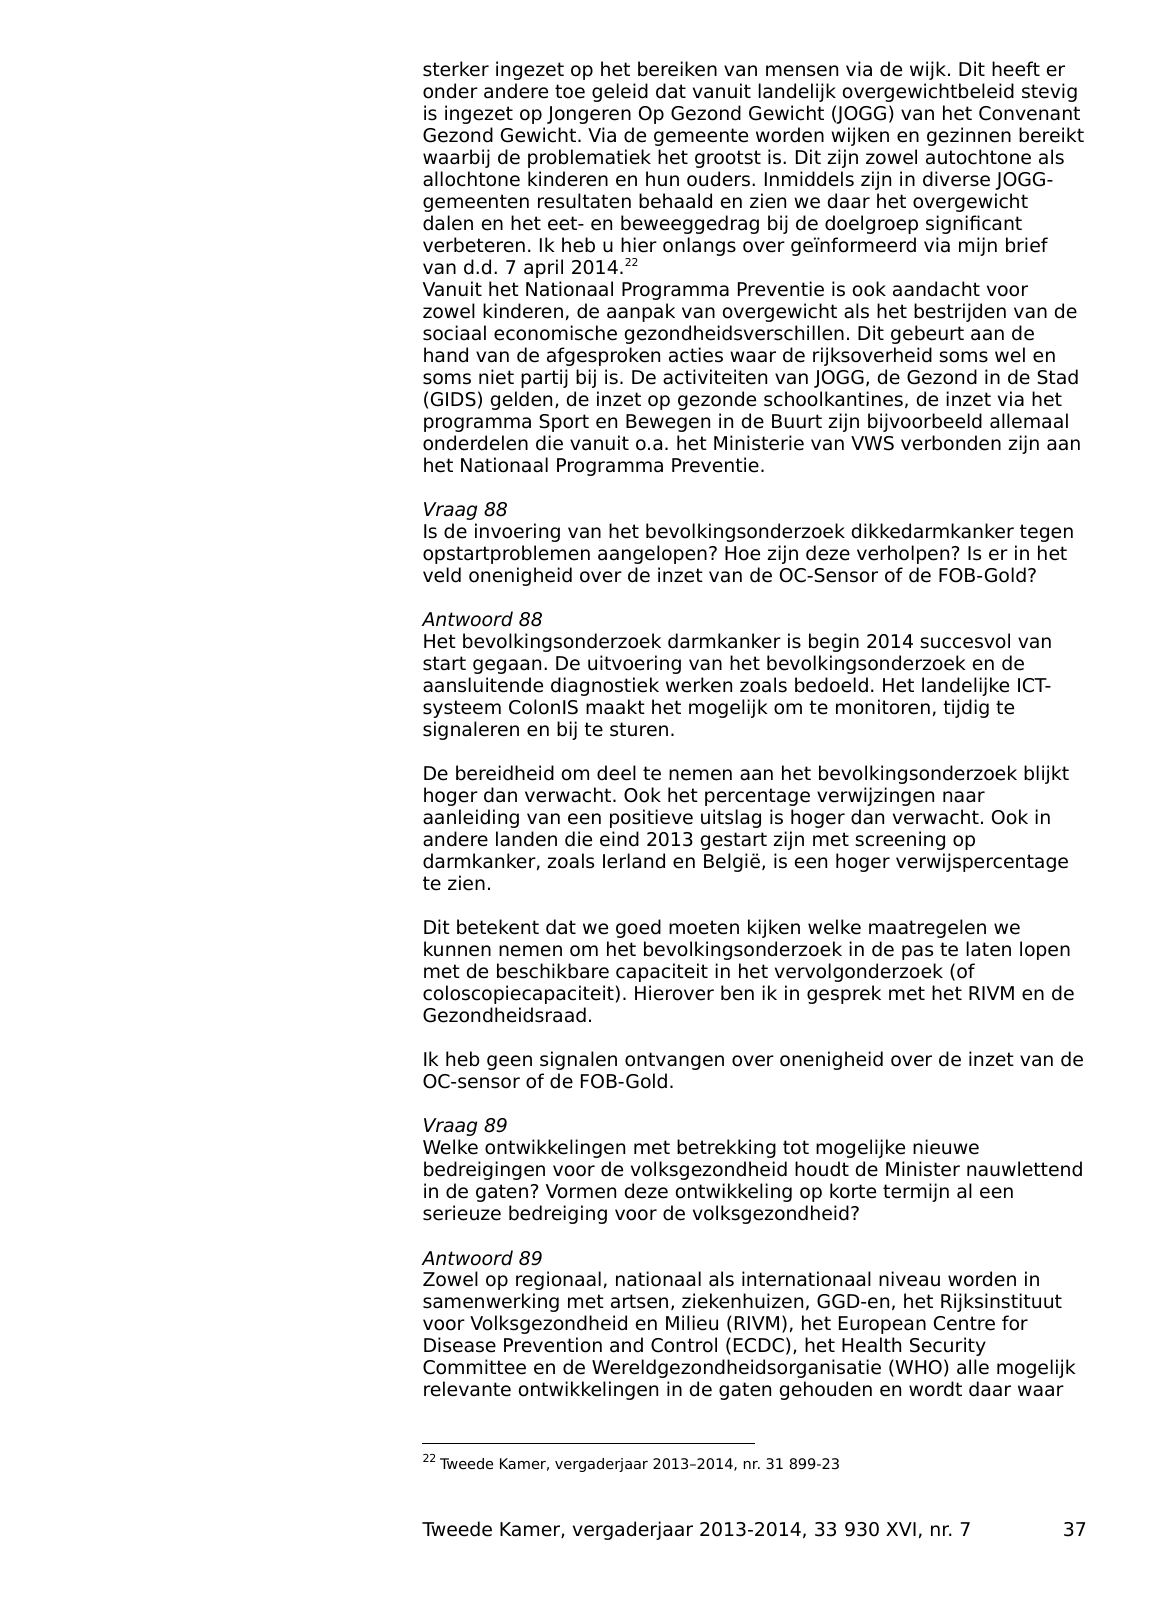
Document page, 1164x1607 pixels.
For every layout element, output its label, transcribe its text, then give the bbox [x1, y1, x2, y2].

text De bereidheid om deel te nemen aan het bevolkingsonderzoek blijkt hoger dan verwacht. Ook het percentage verwijzingen naar aanleiding van een positieve uitslag is hoger dan verwacht. Ook in andere landen die eind 2013 gestart zijn met screening op darmkanker, zoals Ierland en België, is een hoger verwijspercentage te zien. [422, 763, 1087, 895]
text Ik heb geen signalen ontvangen over onenigheid over de inzet van de OC-sensor of de FOB-Gold. [422, 1049, 1087, 1093]
text Vanuit het Nationaal Programma Preventie is ook aandacht voor zowel kinderen, de aanpak van overgewicht als het bestrijden van de sociaal economische gezondheidsverschillen. Dit gebeurt aan de hand van de afgesproken acties waar de rijksoverheid soms wel en soms niet partij bij is. De activiteiten van JOGG, de Gezond in de Stad (GIDS) gelden, de inzet op gezonde schoolkantines, de inzet via het programma Sport en Bewegen in de Buurt zijn bijvoorbeeld allemaal onderdelen die vanuit o.a. het Ministerie van VWS verbonden zijn aan het Nationaal Programma Preventie. [422, 279, 1087, 477]
text Welke ontwikkelingen met betrekking tot mogelijke nieuwe bedreigingen voor de volksgezondheid houdt de Minister nauwlettend in de gaten? Vormen deze ontwikkeling op korte termijn al een serieuze bedreiging voor de volksgezondheid? [422, 1137, 1087, 1225]
text Het bevolkingsonderzoek darmkanker is begin 2014 succesvol van start gegaan. De uitvoering van het bevolkingsonderzoek en de aansluitende diagnostiek werken zoals bedoeld. Het landelijke ICT-systeem ColonIS maakt het mogelijk om te monitoren, tijdig te signaleren en bij te sturen. [422, 631, 1087, 741]
text sterker ingezet op het bereiken van mensen via de wijk. Dit heeft er onder andere toe geleid dat vanuit landelijk overgewichtbeleid stevig is ingezet op Jongeren Op Gezond Gewicht (JOGG) van het Convenant Gezond Gewicht. Via de gemeente worden wijken en gezinnen bereikt waarbij de problematiek het grootst is. Dit zijn zowel autochtone als allochtone kinderen en hun ouders. Inmiddels zijn in diverse JOGG-gemeenten resultaten behaald en zien we daar het overgewicht dalen en het eet- en beweeggedrag bij de doelgroep significant verbeteren. Ik heb u hier onlangs over geïnformeerd via mijn brief van d.d. 7 april 2014. [422, 59, 1087, 279]
text Antwoord 88 [422, 609, 1087, 631]
text Vraag 89 [422, 1115, 1087, 1137]
text Zowel op regionaal, nationaal als internationaal niveau worden in samenwerking met artsen, ziekenhuizen, GGD-en, het Rijksinstituut voor Volksgezondheid en Milieu (RIVM), het European Centre for Disease Prevention and Control (ECDC), het Health Security Committee en de Wereldgezondheidsorganisatie (WHO) alle mogelijk relevante ontwikkelingen in de gaten gehouden en wordt daar waar [422, 1269, 1087, 1401]
text Tweede Kamer, vergaderjaar 2013–2014, nr. 31 899-23 [422, 1452, 1087, 1474]
text Dit betekent dat we goed moeten kijken welke maatregelen we kunnen nemen om het bevolkingsonderzoek in de pas te laten lopen met de beschikbare capaciteit in het vervolgonderzoek (of coloscopiecapaciteit). Hierover ben ik in gesprek met het RIVM en de Gezondheidsraad. [422, 917, 1087, 1027]
text Is de invoering van het bevolkingsonderzoek dikkedarmkanker tegen opstartproblemen aangelopen? Hoe zijn deze verholpen? Is er in het veld onenigheid over de inzet van de OC-Sensor of de FOB-Gold? [422, 521, 1087, 587]
text Vraag 88 [422, 499, 1087, 521]
text Antwoord 89 [422, 1247, 1087, 1269]
